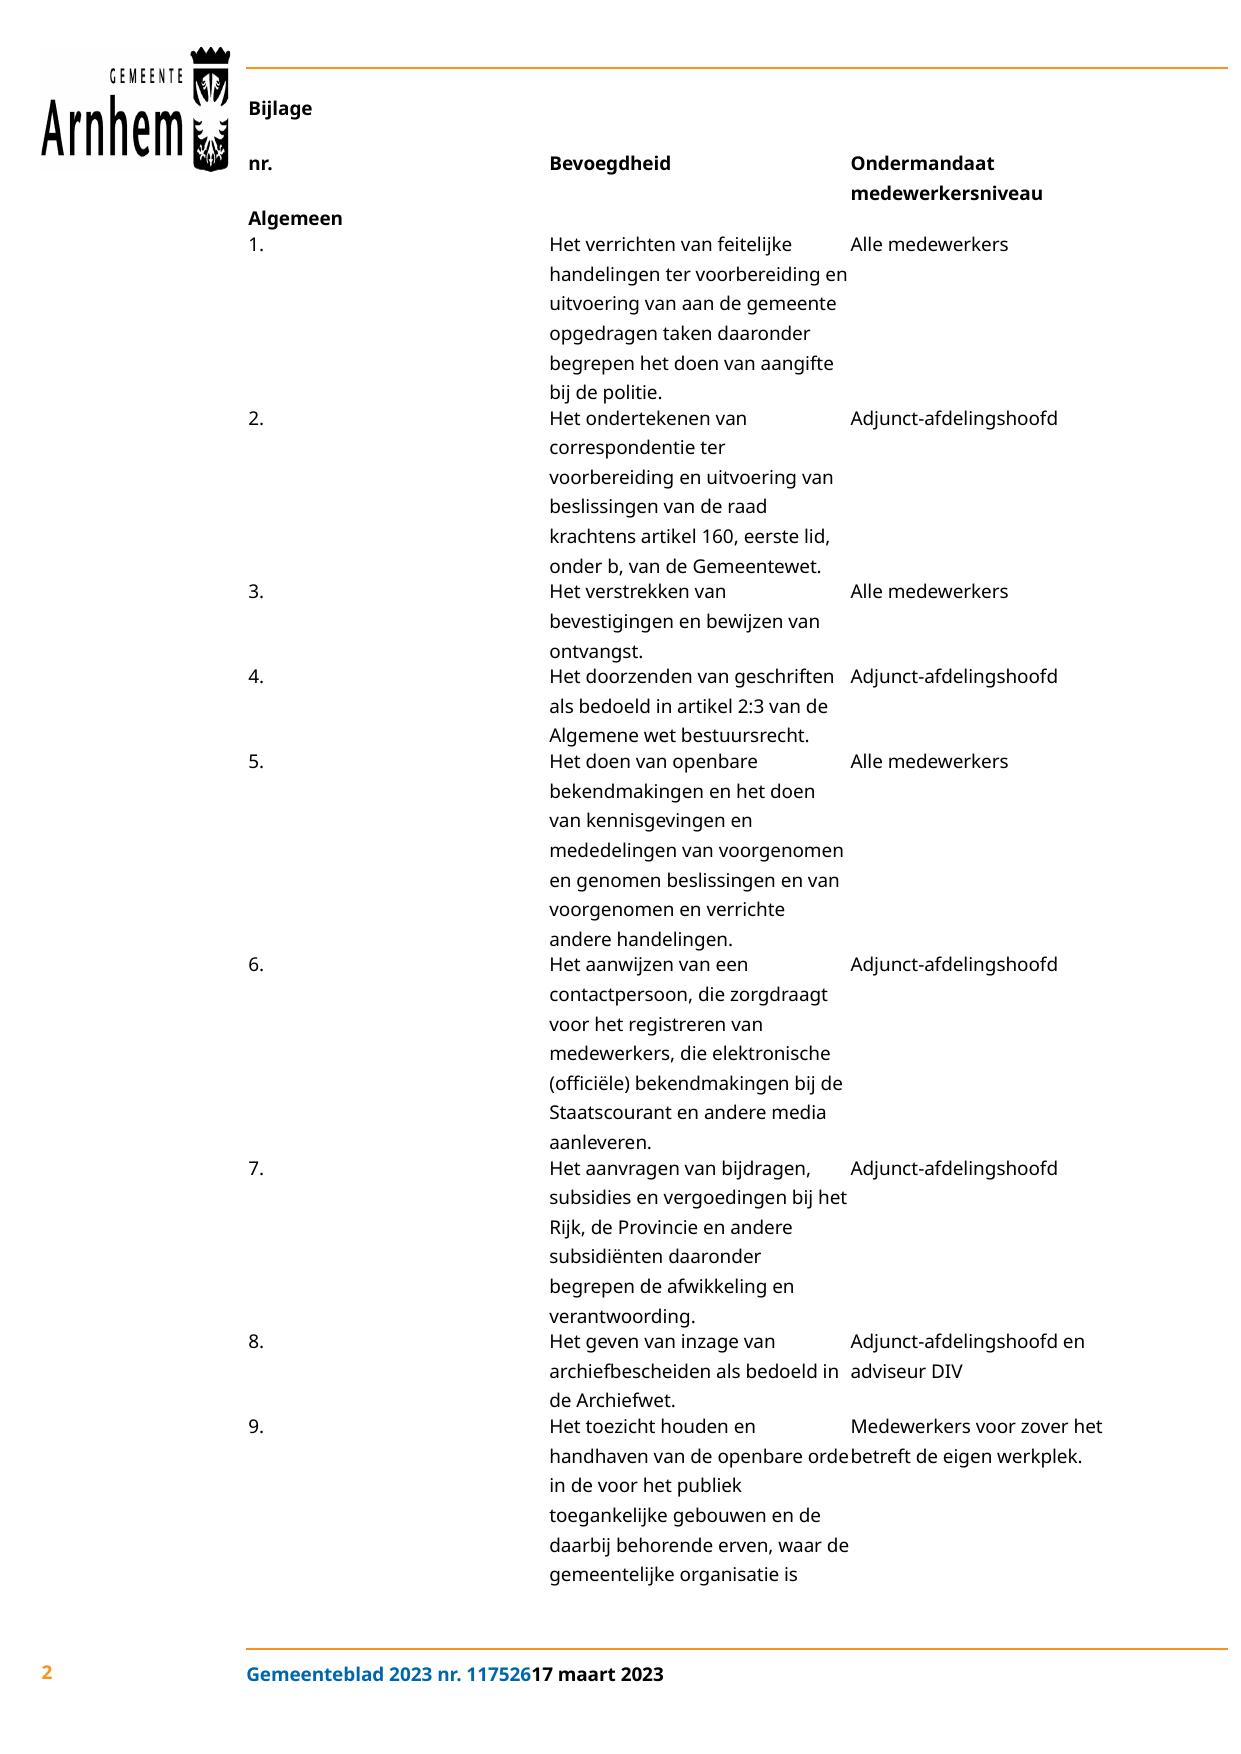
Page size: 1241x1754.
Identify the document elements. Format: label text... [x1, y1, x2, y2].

picture [41, 47, 231, 172]
table_cell Het verstrekken van bevestigingen en bewijzen van ontvangst. [549, 579, 850, 663]
table_cell Adjunct-afdelingshoofd [850, 1155, 1152, 1328]
table_cell Het ondertekenen van correspondentie ter voorbereiding en uitvoering van beslissingen van de raad krachtens artikel 160, eerste lid, onder b, van de Gemeentewet. [549, 405, 850, 579]
table_cell Het doorzenden van geschriften als bedoeld in artikel 2:3 van de Algemene wet bestuursrecht. [549, 664, 850, 748]
table_cell [248, 579, 549, 663]
table_header nr. [248, 150, 549, 206]
text Bijlage [248, 95, 1152, 121]
table_cell [248, 749, 549, 952]
table_cell Het verrichten van feitelijke handelingen ter voorbereiding en uitvoering van aan de gemeente opgedragen taken daaronder begrepen het doen van aangifte bij de politie. [549, 231, 850, 405]
table_cell Adjunct-afdelingshoofd [850, 405, 1152, 579]
table_cell Algemeen [248, 206, 850, 231]
table_cell Alle medewerkers [850, 749, 1152, 952]
table_cell [248, 1414, 549, 1587]
table_cell Het doen van openbare bekendmakingen en het doen van kennisgevingen en mededelingen van voorgenomen en genomen beslissingen en van voorgenomen en verrichte andere handelingen. [549, 749, 850, 952]
table_cell Het aanwijzen van een contactpersoon, die zorgdraagt voor het registreren van medewerkers, die elektronische (officiële) bekendmakingen bij de Staatscourant en andere media aanleveren. [549, 952, 850, 1155]
table_cell [248, 664, 549, 748]
table_cell [248, 1155, 549, 1328]
table_cell Het toezicht houden en handhaven van de openbare orde in de voor het publiek toegankelijke gebouwen en de daarbij behorende erven, waar de gemeentelijke organisatie is [549, 1414, 850, 1587]
table_cell [850, 206, 1152, 231]
table_cell Alle medewerkers [850, 579, 1152, 663]
table_header Ondermandaat medewerkersniveau [850, 150, 1152, 206]
table_cell [248, 405, 549, 579]
table_cell Alle medewerkers [850, 231, 1152, 405]
table_cell Adjunct-afdelingshoofd [850, 664, 1152, 748]
table_cell [248, 952, 549, 1155]
table_cell [248, 231, 549, 405]
table_cell Adjunct-afdelingshoofd en adviseur DIV [850, 1329, 1152, 1413]
table_cell [248, 1329, 549, 1413]
table_cell Medewerkers voor zover het betreft de eigen werkplek. [850, 1414, 1152, 1587]
table_cell Adjunct-afdelingshoofd [850, 952, 1152, 1155]
table_header Bevoegdheid [549, 150, 850, 206]
table_cell Het aanvragen van bijdragen, subsidies en vergoedingen bij het Rijk, de Provincie en andere subsidiënten daaronder begrepen de afwikkeling en verantwoording. [549, 1155, 850, 1328]
table_cell Het geven van inzage van archiefbescheiden als bedoeld in de Archiefwet. [549, 1329, 850, 1413]
